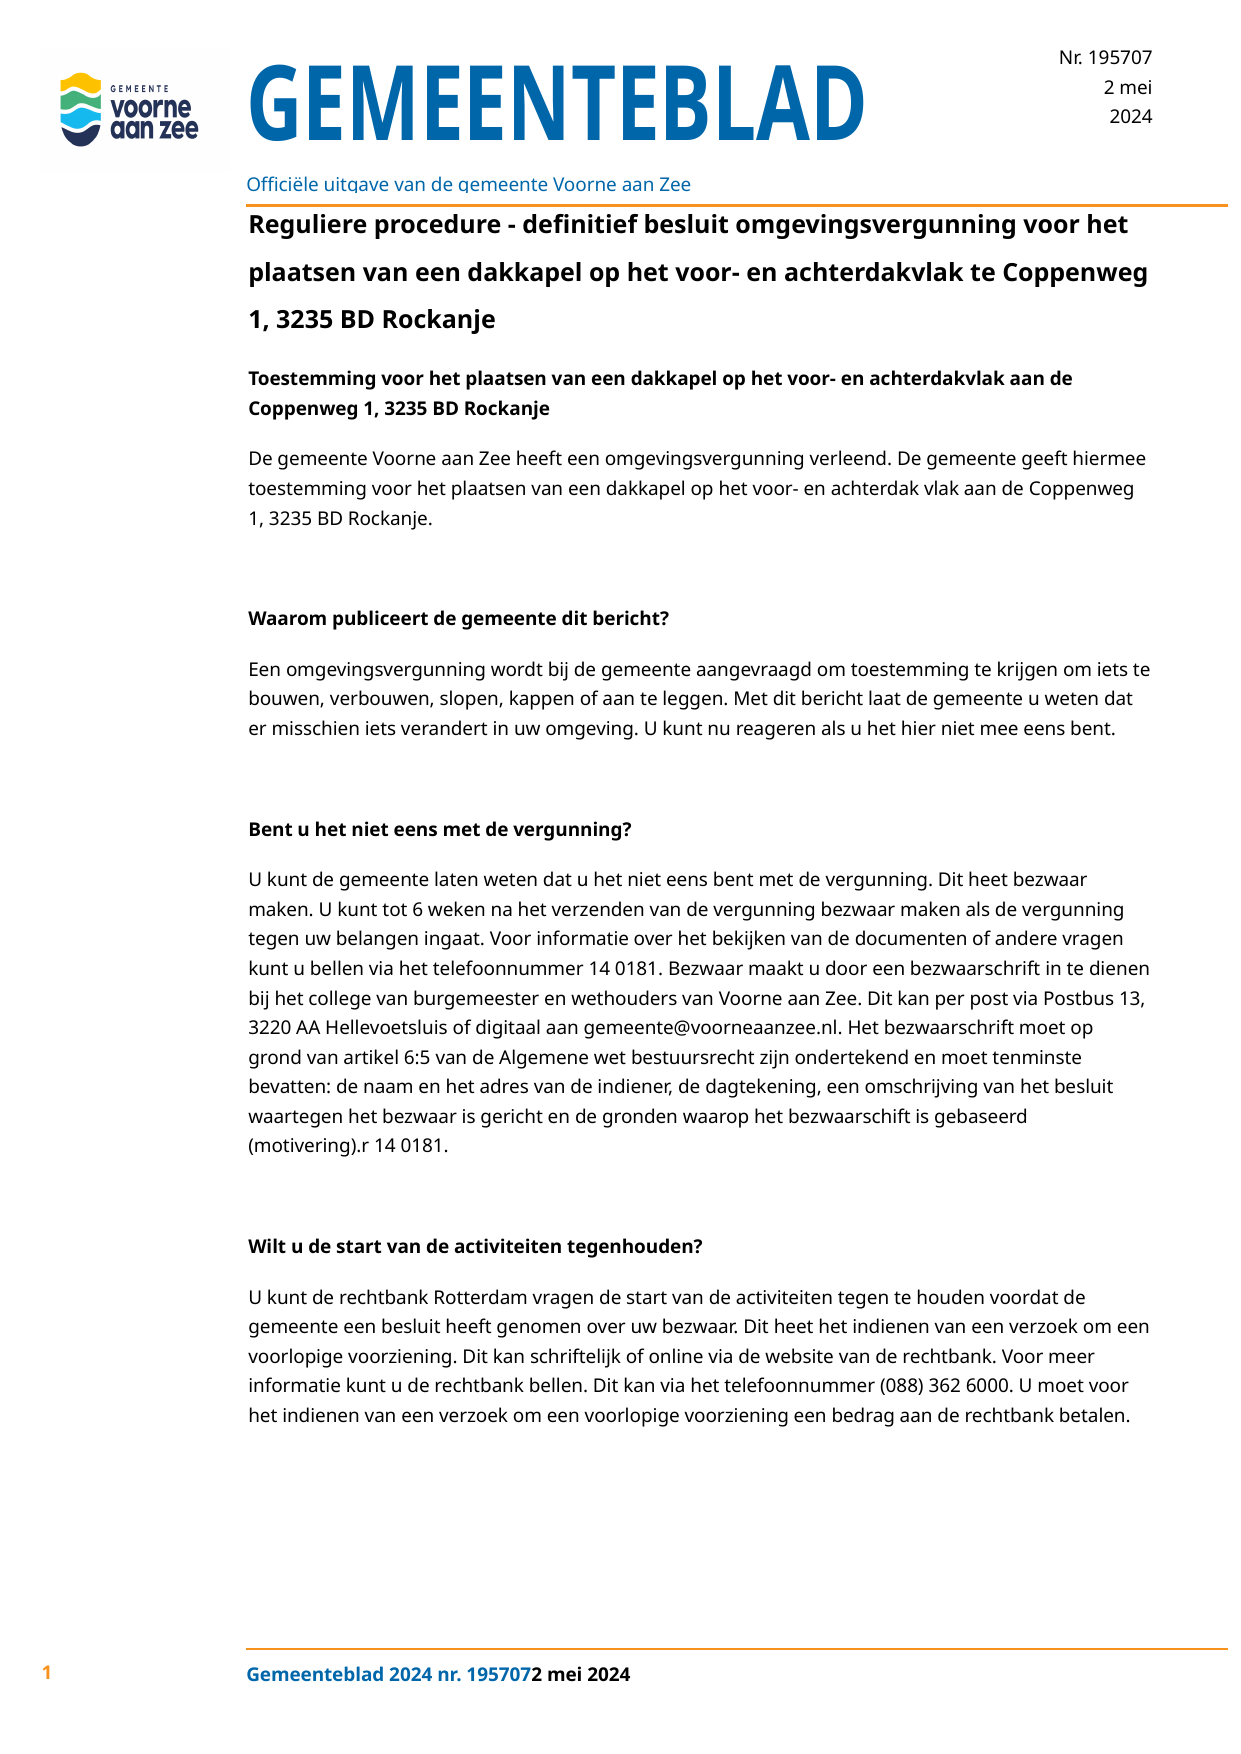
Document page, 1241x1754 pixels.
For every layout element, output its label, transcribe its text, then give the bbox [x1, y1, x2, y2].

picture [41, 47, 231, 172]
text Reguliere procedure - definitief besluit omgevingsvergunning voor het plaatsen van een dakkapel op het voor- en achterdakvlak te Coppenweg 1, 3235 BD Rockanje [248, 207, 1152, 336]
text Wilt u de start van de activiteiten tegenhouden? [248, 1233, 1152, 1259]
text U kunt de gemeente laten weten dat u het niet eens bent met de vergunning. Dit heet bezwaar maken. U kunt tot 6 weken na het verzenden van de vergunning bezwaar maken als de vergunning tegen uw belangen ingaat. Voor informatie over het bekijken van de documenten of andere vragen kunt u bellen via het telefoonnummer 14 0181. Bezwaar maakt u door een bezwaarschrift in te dienen bij het college van burgemeester en wethouders van Voorne aan Zee. Dit kan per post via Postbus 13, 3220 AA Hellevoetsluis of digitaal aan gemeente@voorneaanzee.nl. Het bezwaarschrift moet op grond van artikel 6:5 van de Algemene wet bestuursrecht zijn ondertekend en moet tenminste bevatten: de naam en het adres van de indiener, de dagtekening, een omschrijving van het besluit waartegen het bezwaar is gericht en de gronden waarop het bezwaarschift is gebaseerd (motivering).r 14 0181. [248, 866, 1152, 1158]
text Waarom publiceert de gemeente dit bericht? [248, 606, 1152, 631]
text Bent u het niet eens met de vergunning? [248, 816, 1152, 842]
text De gemeente Voorne aan Zee heeft een omgevingsvergunning verleend. De gemeente geeft hiermee toestemming voor het plaatsen van een dakkapel op het voor- en achterdak vlak aan de Coppenweg 1, 3235 BD Rockanje. [248, 446, 1152, 530]
text Toestemming voor het plaatsen van een dakkapel op het voor- en achterdakvlak aan de Coppenweg 1, 3235 BD Rockanje [248, 366, 1152, 421]
text U kunt de rechtbank Rotterdam vragen de start van de activiteiten tegen te houden voordat de gemeente een besluit heeft genomen over uw bezwaar. Dit heet het indienen van een verzoek om een voorlopige voorziening. Dit kan schriftelijk of online via de website van de rechtbank. Voor meer informatie kunt u de rechtbank bellen. Dit kan via het telefoonnummer (088) 362 6000. U moet voor het indienen van een verzoek om een voorlopige voorziening een bedrag aan de rechtbank betalen. [248, 1284, 1152, 1428]
text Een omgevingsvergunning wordt bij de gemeente aangevraagd om toestemming te krijgen om iets te bouwen, verbouwen, slopen, kappen of aan te leggen. Met dit bericht laat de gemeente u weten dat er misschien iets verandert in uw omgeving. U kunt nu reageren als u het hier niet mee eens bent. [248, 656, 1152, 741]
